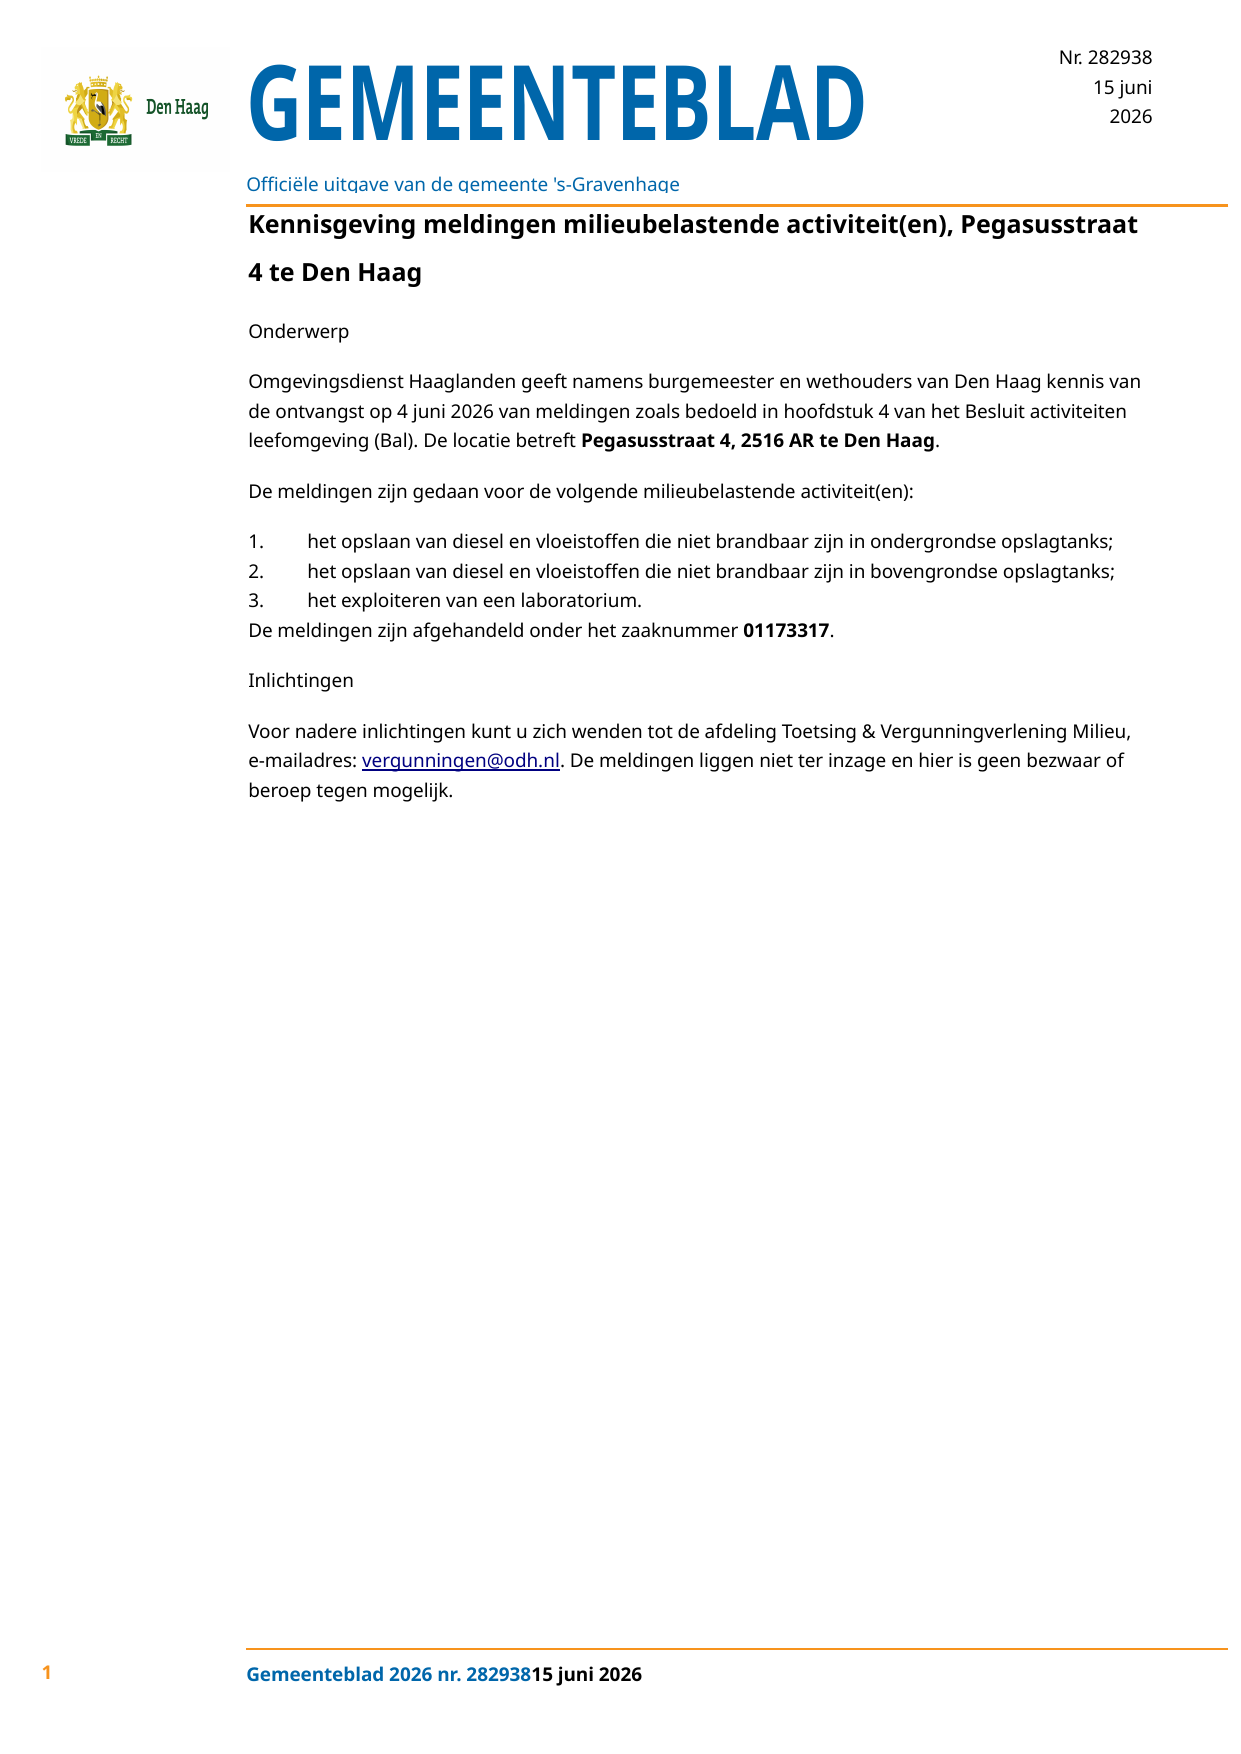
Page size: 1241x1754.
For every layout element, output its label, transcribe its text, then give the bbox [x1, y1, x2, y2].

list het opslaan van diesel en vloeistoffen die niet brandbaar zijn in bovengrondse opslagtanks; [248, 558, 1152, 584]
text De meldingen zijn afgehandeld onder het zaaknummer 01173317. [248, 617, 1152, 643]
text Inlichtingen [248, 667, 1152, 693]
text Voor nadere inlichtingen kunt u zich wenden tot de afdeling Toetsing & Vergunningverlening Milieu, e-mailadres: vergunningen@odh.nl. De meldingen liggen niet ter inzage en hier is geen bezwaar of beroep tegen mogelijk. [248, 718, 1152, 803]
text Omgevingsdienst Haaglanden geeft namens burgemeester en wethouders van Den Haag kennis van de ontvangst op 4 juni 2026 van meldingen zoals bedoeld in hoofdstuk 4 van het Besluit activiteiten leefomgeving (Bal). De locatie betreft Pegasusstraat 4, 2516 AR te Den Haag. [248, 368, 1152, 453]
list het opslaan van diesel en vloeistoffen die niet brandbaar zijn in ondergrondse opslagtanks; [248, 528, 1152, 554]
list het exploiteren van een laboratorium. [248, 587, 1152, 613]
text Onderwerp [248, 318, 1152, 344]
text De meldingen zijn gedaan voor de volgende milieubelastende activiteit(en): [248, 478, 1152, 504]
picture [41, 47, 231, 172]
text Kennisgeving meldingen milieubelastende activiteit(en), Pegasusstraat 4 te Den Haag [248, 207, 1152, 288]
